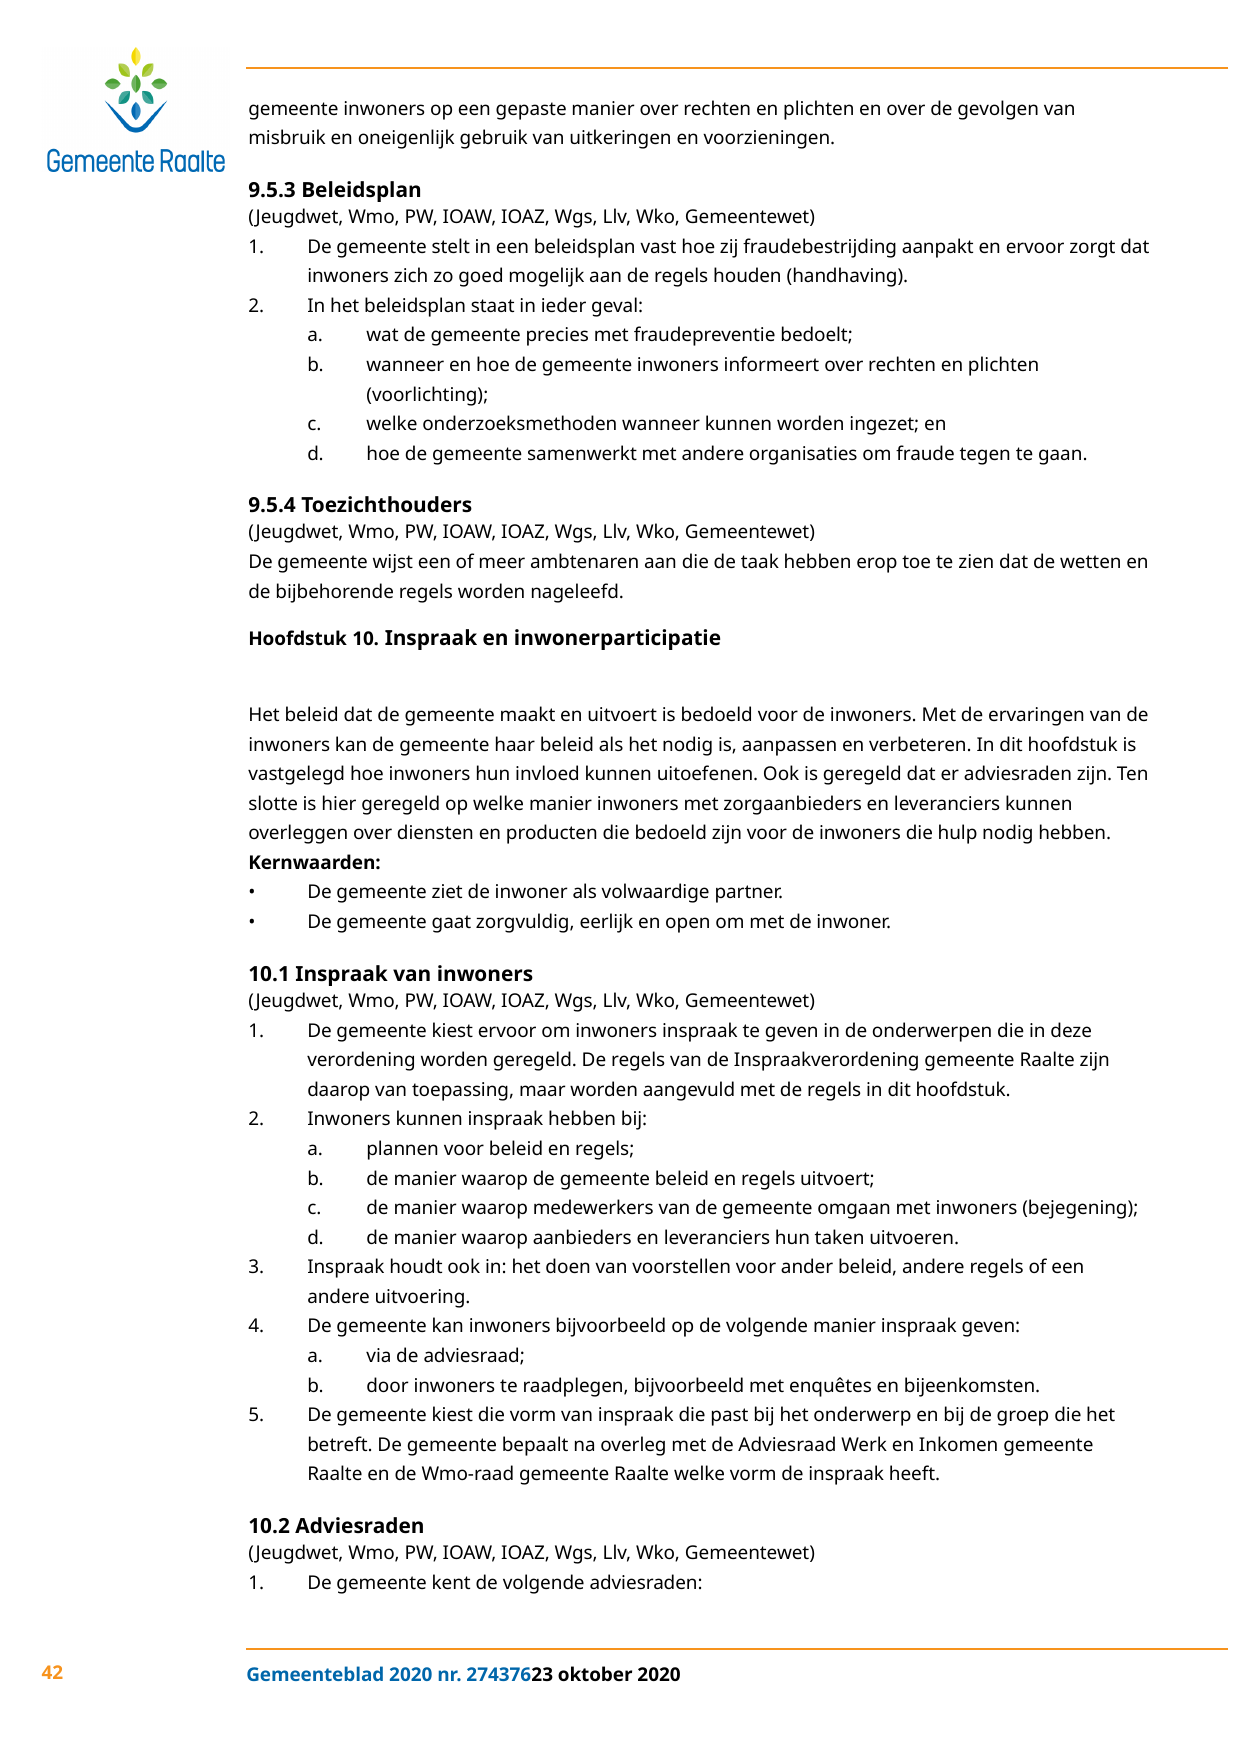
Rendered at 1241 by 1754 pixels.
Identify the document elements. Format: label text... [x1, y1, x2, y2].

text 9.5.3 Beleidsplan [248, 175, 1152, 203]
list De gemeente kiest die vorm van inspraak die past bij het onderwerp en bij de groep die het betreft. De gemeente bepaalt na overleg met de Adviesraad Werk en Inkomen gemeente Raalte en de Wmo-raad gemeente Raalte welke vorm de inspraak heeft. [248, 1401, 1152, 1486]
text 10.2 Adviesraden [248, 1511, 1152, 1539]
list hoe de gemeente samenwerkt met andere organisaties om fraude tegen te gaan. [307, 440, 1152, 466]
list via de adviesraad; [307, 1342, 1152, 1368]
list De gemeente kiest ervoor om inwoners inspraak te geven in de onderwerpen die in deze verordening worden geregeld. De regels van de Inspraakverordening gemeente Raalte zijn daarop van toepassing, maar worden aangevuld met de regels in dit hoofdstuk. [248, 1017, 1152, 1102]
list plannen voor beleid en regels; [307, 1135, 1152, 1161]
text (Jeugdwet, Wmo, PW, IOAW, IOAZ, Wgs, Llv, Wko, Gemeentewet) [248, 203, 1152, 229]
text Hoofdstuk 10. Inspraak en inwonerparticipatie [248, 623, 1152, 652]
list de manier waarop aanbieders en leveranciers hun taken uitvoeren. [307, 1224, 1152, 1249]
picture [41, 47, 231, 172]
list de manier waarop medewerkers van de gemeente omgaan met inwoners (bejegening); [307, 1194, 1152, 1220]
list De gemeente stelt in een beleidsplan vast hoe zij fraudebestrijding aanpakt en ervoor zorgt dat inwoners zich zo goed mogelijk aan de regels houden (handhaving). [248, 233, 1152, 288]
list welke onderzoeksmethoden wanneer kunnen worden ingezet; en [307, 410, 1152, 436]
list wat de gemeente precies met fraudepreventie bedoelt; [307, 322, 1152, 347]
list wanneer en hoe de gemeente inwoners informeert over rechten en plichten (voorlichting); [307, 351, 1152, 406]
list De gemeente kan inwoners bijvoorbeeld op de volgende manier inspraak geven: [248, 1313, 1152, 1338]
text Het beleid dat de gemeente maakt en uitvoert is bedoeld voor de inwoners. Met de ervaringen van de inwoners kan de gemeente haar beleid als het nodig is, aanpassen en verbeteren. In dit hoofdstuk is vastgelegd hoe inwoners hun invloed kunnen uitoefenen. Ook is geregeld dat er adviesraden zijn. Ten slotte is hier geregeld op welke manier inwoners met zorgaanbieders en leveranciers kunnen overleggen over diensten en producten die bedoeld zijn voor de inwoners die hulp nodig hebben. [248, 701, 1152, 845]
list In het beleidsplan staat in ieder geval: [248, 292, 1152, 318]
text (Jeugdwet, Wmo, PW, IOAW, IOAZ, Wgs, Llv, Wko, Gemeentewet) [248, 987, 1152, 1013]
text gemeente inwoners op een gepaste manier over rechten en plichten en over de gevolgen van misbruik en oneigenlijk gebruik van uitkeringen en voorzieningen. [248, 95, 1152, 150]
list de manier waarop de gemeente beleid en regels uitvoert; [307, 1165, 1152, 1190]
list door inwoners te raadplegen, bijvoorbeeld met enquêtes en bijeenkomsten. [307, 1372, 1152, 1397]
list De gemeente ziet de inwoner als volwaardige partner. [248, 879, 1152, 904]
text (Jeugdwet, Wmo, PW, IOAW, IOAZ, Wgs, Llv, Wko, Gemeentewet) [248, 1539, 1152, 1565]
list De gemeente kent de volgende adviesraden: [248, 1569, 1152, 1595]
text (Jeugdwet, Wmo, PW, IOAW, IOAZ, Wgs, Llv, Wko, Gemeentewet) [248, 519, 1152, 544]
list Inspraak houdt ook in: het doen van voorstellen voor ander beleid, andere regels of een andere uitvoering. [248, 1253, 1152, 1309]
text De gemeente wijst een of meer ambtenaren aan die de taak hebben erop toe te zien dat de wetten en de bijbehorende regels worden nageleefd. [248, 548, 1152, 604]
text 10.1 Inspraak van inwoners [248, 959, 1152, 987]
list De gemeente gaat zorgvuldig, eerlijk en open om met de inwoner. [248, 908, 1152, 934]
list Inwoners kunnen inspraak hebben bij: [248, 1106, 1152, 1131]
text Kernwaarden: [248, 849, 1152, 875]
text 9.5.4 Toezichthouders [248, 490, 1152, 519]
